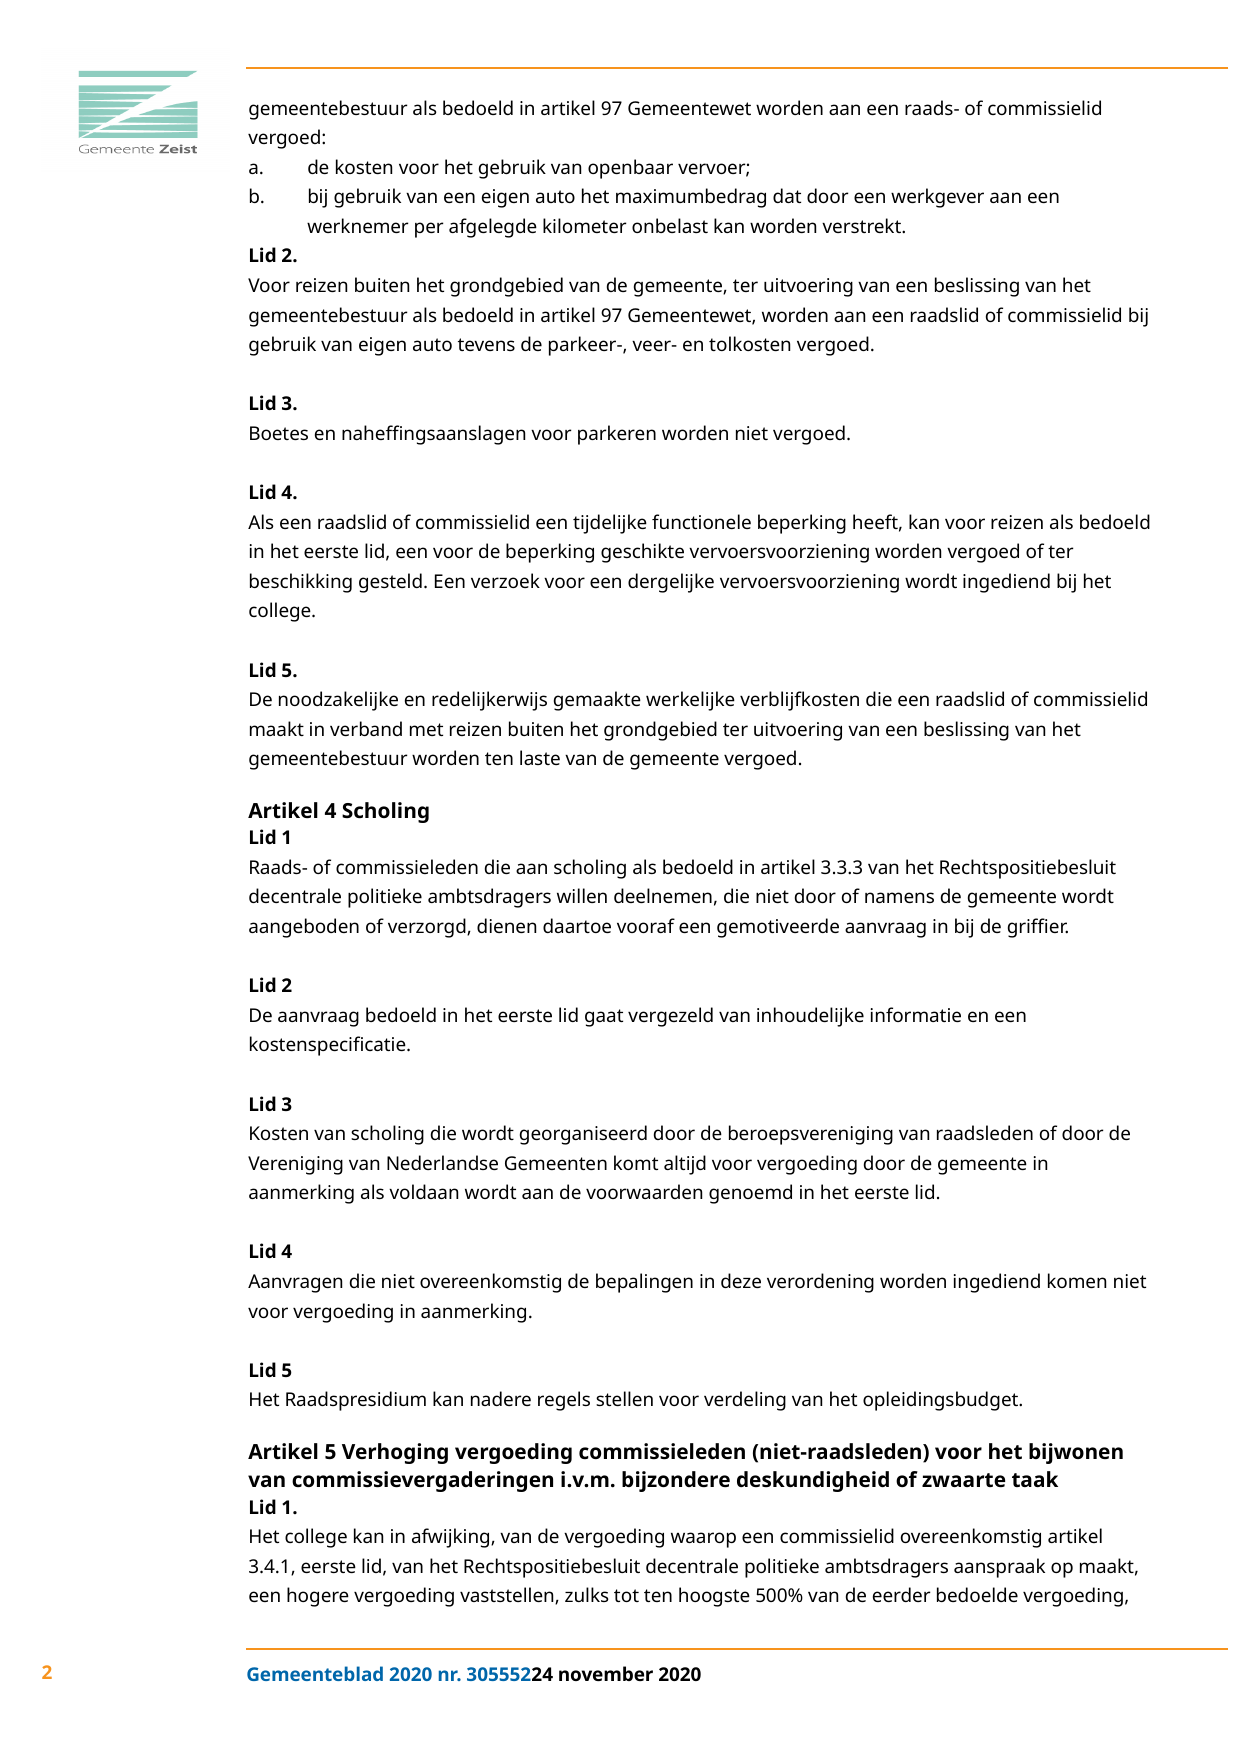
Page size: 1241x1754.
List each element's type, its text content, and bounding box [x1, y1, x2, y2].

text Aanvragen die niet overeenkomstig de bepalingen in deze verordening worden ingediend komen niet voor vergoeding in aanmerking. [248, 1268, 1152, 1323]
text Voor reizen buiten het grondgebied van de gemeente, ter uitvoering van een beslissing van het gemeentebestuur als bedoeld in artikel 97 Gemeentewet, worden aan een raadslid of commissielid bij gebruik van eigen auto tevens de parkeer-, veer- en tolkosten vergoed. [248, 272, 1152, 357]
text Lid 1. [248, 1494, 1152, 1519]
text Lid 3 [248, 1091, 1152, 1116]
text Lid 2 [248, 972, 1152, 998]
text Raads- of commissieleden die aan scholing als bedoeld in artikel 3.3.3 van het Rechtspositiebesluit decentrale politieke ambtsdragers willen deelnemen, die niet door of namens de gemeente wordt aangeboden of verzorgd, dienen daartoe vooraf een gemotiveerde aanvraag in bij de griffier. [248, 854, 1152, 939]
text Lid 4. [248, 479, 1152, 505]
text Lid 3. [248, 391, 1152, 416]
text Het college kan in afwijking, van de vergoeding waarop een commissielid overeenkomstig artikel 3.4.1, eerste lid, van het Rechtspositiebesluit decentrale politieke ambtsdragers aanspraak op maakt, een hogere vergoeding vaststellen, zulks tot ten hoogste 500% van de eerder bedoelde vergoeding, [248, 1523, 1152, 1608]
list de kosten voor het gebruik van openbaar vervoer; [248, 154, 1152, 180]
text Lid 2. [248, 243, 1152, 268]
text Boetes en naheffingsaanslagen voor parkeren worden niet vergoed. [248, 420, 1152, 446]
text Kosten van scholing die wordt georganiseerd door de beroepsvereniging van raadsleden of door de Vereniging van Nederlandse Gemeenten komt altijd voor vergoeding door de gemeente in aanmerking als voldaan wordt aan de voorwaarden genoemd in het eerste lid. [248, 1120, 1152, 1205]
text Het Raadspresidium kan nadere regels stellen voor verdeling van het opleidingsbudget. [248, 1387, 1152, 1412]
text Lid 4 [248, 1239, 1152, 1264]
text Als een raadslid of commissielid een tijdelijke functionele beperking heeft, kan voor reizen als bedoeld in het eerste lid, een voor de beperking geschikte vervoersvoorziening worden vergoed of ter beschikking gesteld. Een verzoek voor een dergelijke vervoersvoorziening wordt ingediend bij het college. [248, 509, 1152, 623]
text Lid 5 [248, 1357, 1152, 1383]
list bij gebruik van een eigen auto het maximumbedrag dat door een werkgever aan een werknemer per afgelegde kilometer onbelast kan worden verstrekt. [248, 183, 1152, 239]
text Artikel 4 Scholing [248, 796, 1152, 824]
text De noodzakelijke en redelijkerwijs gemaakte werkelijke verblijfkosten die een raadslid of commissielid maakt in verband met reizen buiten het grondgebied ter uitvoering van een beslissing van het gemeentebestuur worden ten laste van de gemeente vergoed. [248, 686, 1152, 771]
text Lid 1 [248, 824, 1152, 850]
text Lid 5. [248, 657, 1152, 683]
text gemeentebestuur als bedoeld in artikel 97 Gemeentewet worden aan een raads- of commissielid vergoed: [248, 95, 1152, 150]
text Artikel 5 Verhoging vergoeding commissieleden (niet-raadsleden) voor het bijwonen van commissievergaderingen i.v.m. bijzondere deskundigheid of zwaarte taak [248, 1437, 1152, 1494]
text De aanvraag bedoeld in het eerste lid gaat vergezeld van inhoudelijke informatie en een kostenspecificatie. [248, 1002, 1152, 1057]
picture [41, 47, 231, 172]
